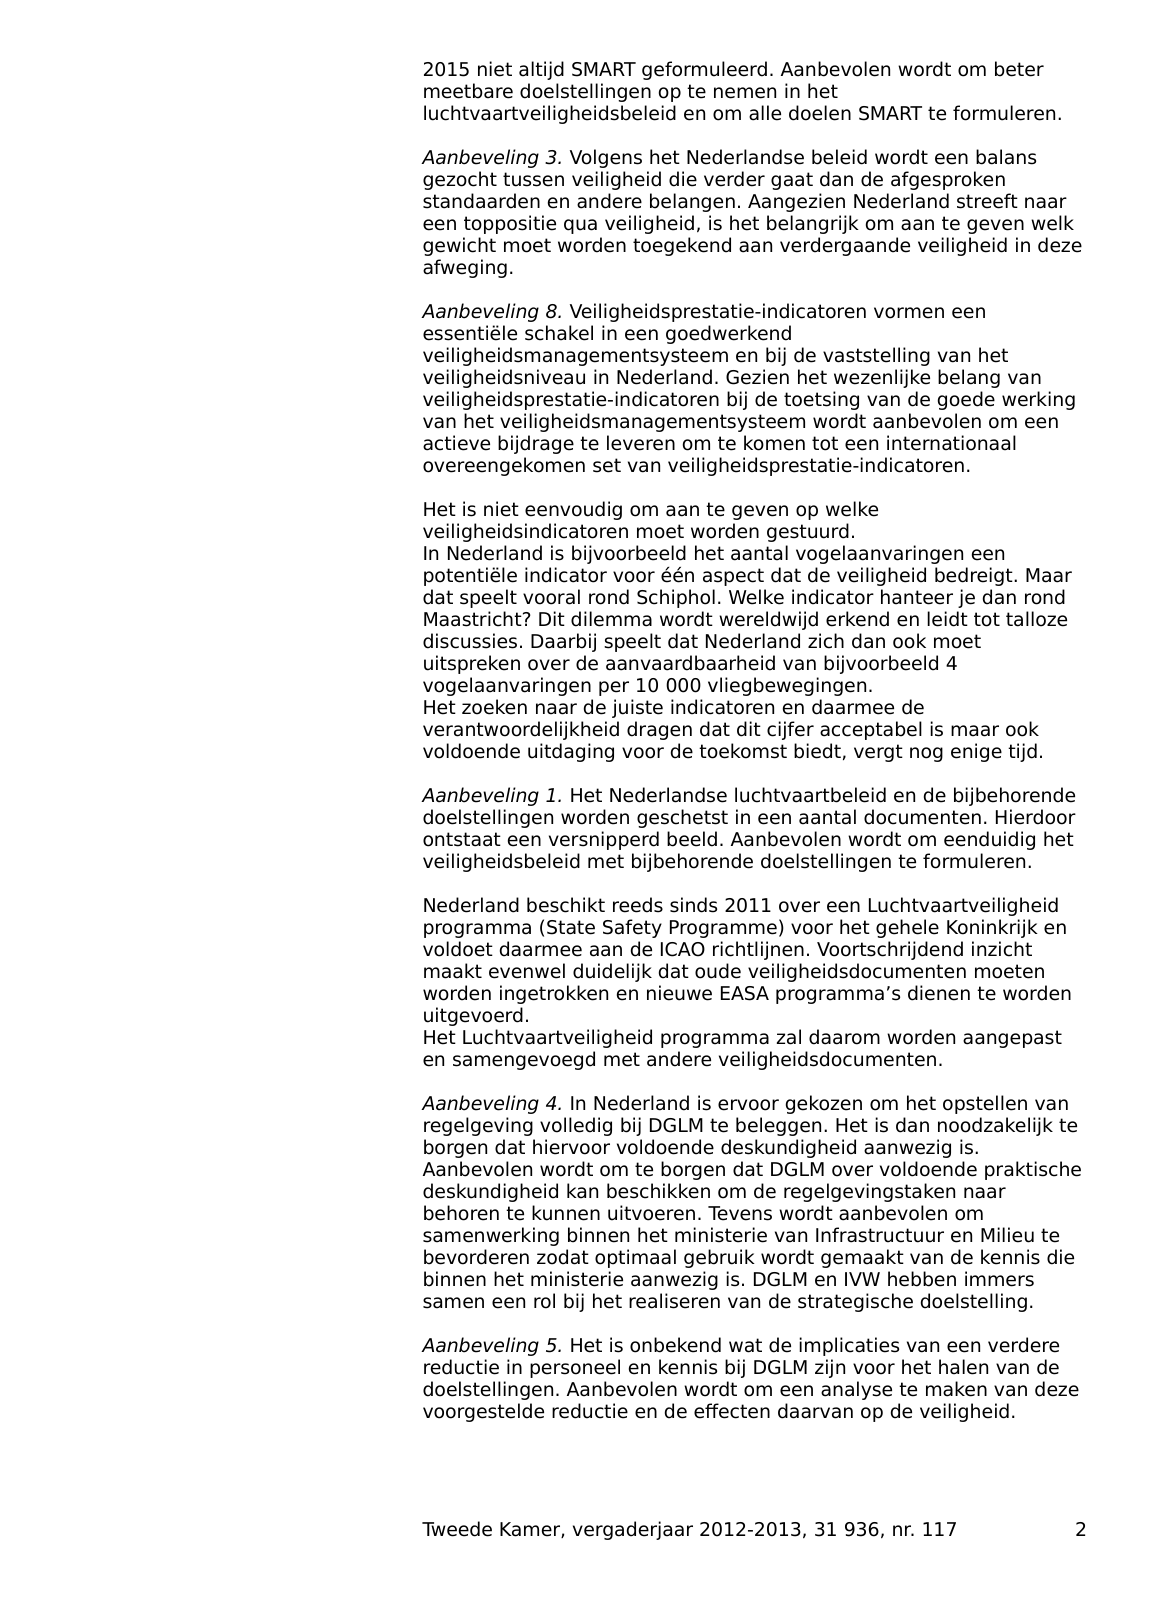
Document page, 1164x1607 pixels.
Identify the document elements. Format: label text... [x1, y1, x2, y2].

text Het is niet eenvoudig om aan te geven op welke veiligheidsindicatoren moet worden gestuurd. [422, 499, 1087, 543]
text 2015 niet altijd SMART geformuleerd. Aanbevolen wordt om beter meetbare doelstellingen op te nemen in het luchtvaartveiligheidsbeleid en om alle doelen SMART te formuleren. [422, 59, 1087, 125]
text Aanbeveling 5. Het is onbekend wat de implicaties van een verdere reductie in personeel en kennis bij DGLM zijn voor het halen van de doelstellingen. Aanbevolen wordt om een analyse te maken van deze voorgestelde reductie en de effecten daarvan op de veiligheid. [422, 1335, 1087, 1423]
text Aanbeveling 8. Veiligheidsprestatie-indicatoren vormen een essentiële schakel in een goedwerkend veiligheidsmanagementsysteem en bij de vaststelling van het veiligheidsniveau in Nederland. Gezien het wezenlijke belang van veiligheidsprestatie-indicatoren bij de toetsing van de goede werking van het veiligheidsmanagementsysteem wordt aanbevolen om een actieve bijdrage te leveren om te komen tot een internationaal overeengekomen set van veiligheidsprestatie-indicatoren. [422, 301, 1087, 477]
text In Nederland is bijvoorbeeld het aantal vogelaanvaringen een potentiële indicator voor één aspect dat de veiligheid bedreigt. Maar dat speelt vooral rond Schiphol. Welke indicator hanteer je dan rond Maastricht? Dit dilemma wordt wereldwijd erkend en leidt tot talloze discussies. Daarbij speelt dat Nederland zich dan ook moet uitspreken over de aanvaardbaarheid van bijvoorbeeld 4 vogelaanvaringen per 10 000 vliegbewegingen. [422, 543, 1087, 697]
text Het zoeken naar de juiste indicatoren en daarmee de verantwoordelijkheid dragen dat dit cijfer acceptabel is maar ook voldoende uitdaging voor de toekomst biedt, vergt nog enige tijd. [422, 697, 1087, 763]
text Het Luchtvaartveiligheid programma zal daarom worden aangepast en samengevoegd met andere veiligheidsdocumenten. [422, 1027, 1087, 1071]
text Nederland beschikt reeds sinds 2011 over een Luchtvaartveiligheid programma (State Safety Programme) voor het gehele Koninkrijk en voldoet daarmee aan de ICAO richtlijnen. Voortschrijdend inzicht maakt evenwel duidelijk dat oude veiligheidsdocumenten moeten worden ingetrokken en nieuwe EASA programma’s dienen te worden uitgevoerd. [422, 895, 1087, 1027]
text Aanbeveling 1. Het Nederlandse luchtvaartbeleid en de bijbehorende doelstellingen worden geschetst in een aantal documenten. Hierdoor ontstaat een versnipperd beeld. Aanbevolen wordt om eenduidig het veiligheidsbeleid met bijbehorende doelstellingen te formuleren. [422, 785, 1087, 873]
text Aanbeveling 3. Volgens het Nederlandse beleid wordt een balans gezocht tussen veiligheid die verder gaat dan de afgesproken standaarden en andere belangen. Aangezien Nederland streeft naar een toppositie qua veiligheid, is het belangrijk om aan te geven welk gewicht moet worden toegekend aan verdergaande veiligheid in deze afweging. [422, 147, 1087, 279]
text Aanbeveling 4. In Nederland is ervoor gekozen om het opstellen van regelgeving volledig bij DGLM te beleggen. Het is dan noodzakelijk te borgen dat hiervoor voldoende deskundigheid aanwezig is. Aanbevolen wordt om te borgen dat DGLM over voldoende praktische deskundigheid kan beschikken om de regelgevingstaken naar behoren te kunnen uitvoeren. Tevens wordt aanbevolen om samenwerking binnen het ministerie van Infrastructuur en Milieu te bevorderen zodat optimaal gebruik wordt gemaakt van de kennis die binnen het ministerie aanwezig is. DGLM en IVW hebben immers samen een rol bij het realiseren van de strategische doelstelling. [422, 1093, 1087, 1313]
